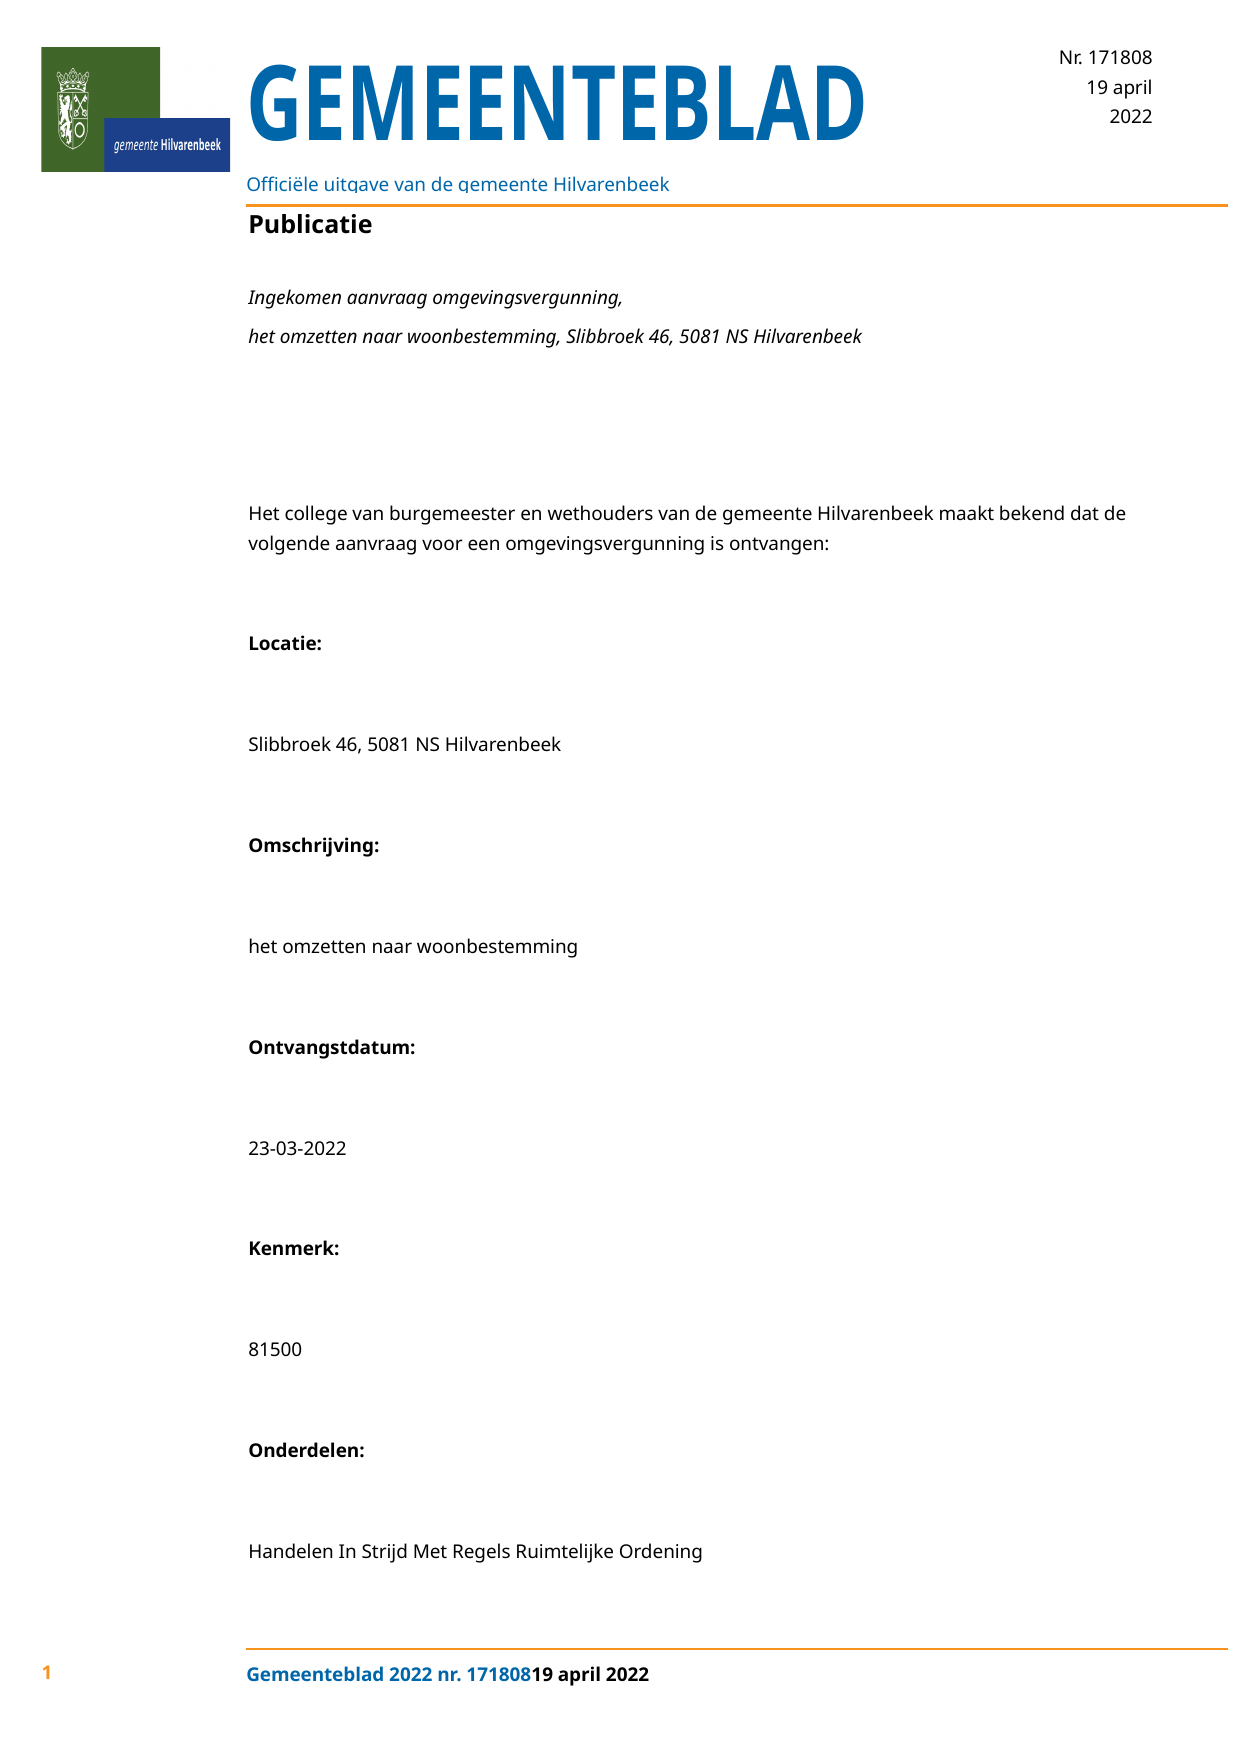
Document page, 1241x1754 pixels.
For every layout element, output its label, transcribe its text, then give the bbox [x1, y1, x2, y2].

text het omzetten naar woonbestemming [248, 933, 1152, 959]
text Kenmerk: [248, 1236, 1152, 1261]
picture [41, 47, 231, 172]
text Onderdelen: [248, 1437, 1152, 1463]
text Ingekomen aanvraag omgevingsvergunning, [248, 284, 1152, 309]
text 81500 [248, 1336, 1152, 1362]
text het omzetten naar woonbestemming, Slibbroek 46, 5081 NS Hilvarenbeek [248, 323, 1152, 349]
text Omschrijving: [248, 832, 1152, 858]
text Handelen In Strijd Met Regels Ruimtelijke Ordening [248, 1538, 1152, 1564]
text Het college van burgemeester en wethouders van de gemeente Hilvarenbeek maakt bekend dat de volgende aanvraag voor een omgevingsvergunning is ontvangen: [248, 500, 1152, 555]
text Locatie: [248, 631, 1152, 656]
text Ontvangstdatum: [248, 1034, 1152, 1059]
text Slibbroek 46, 5081 NS Hilvarenbeek [248, 731, 1152, 757]
text Publicatie [248, 207, 1152, 241]
text 23-03-2022 [248, 1135, 1152, 1160]
